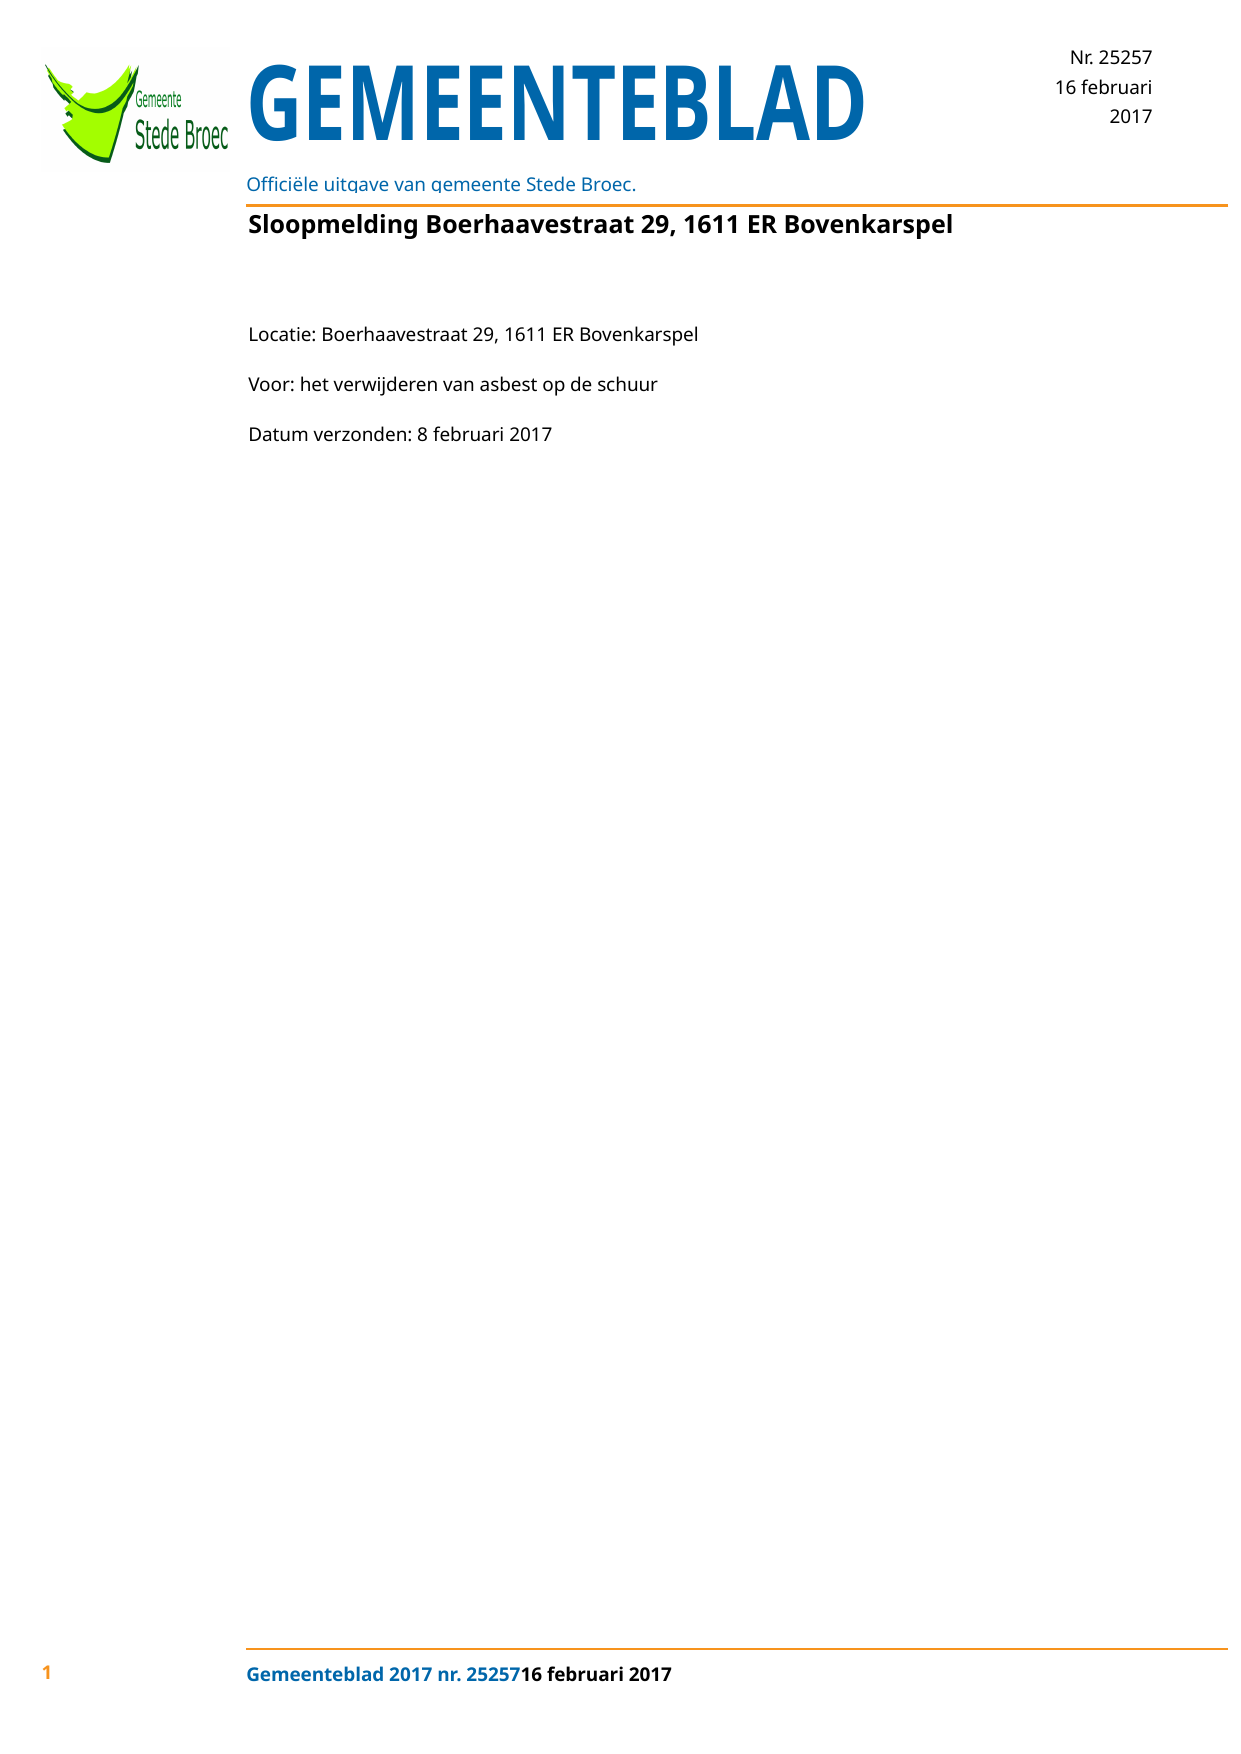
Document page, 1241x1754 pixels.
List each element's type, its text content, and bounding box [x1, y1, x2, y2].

text Locatie: Boerhaavestraat 29, 1611 ER Bovenkarspel [248, 321, 1152, 346]
text Datum verzonden: 8 februari 2017 [248, 422, 1152, 447]
picture [41, 47, 231, 172]
text Sloopmelding Boerhaavestraat 29, 1611 ER Bovenkarspel [248, 207, 1152, 241]
text Voor: het verwijderen van asbest op de schuur [248, 371, 1152, 397]
